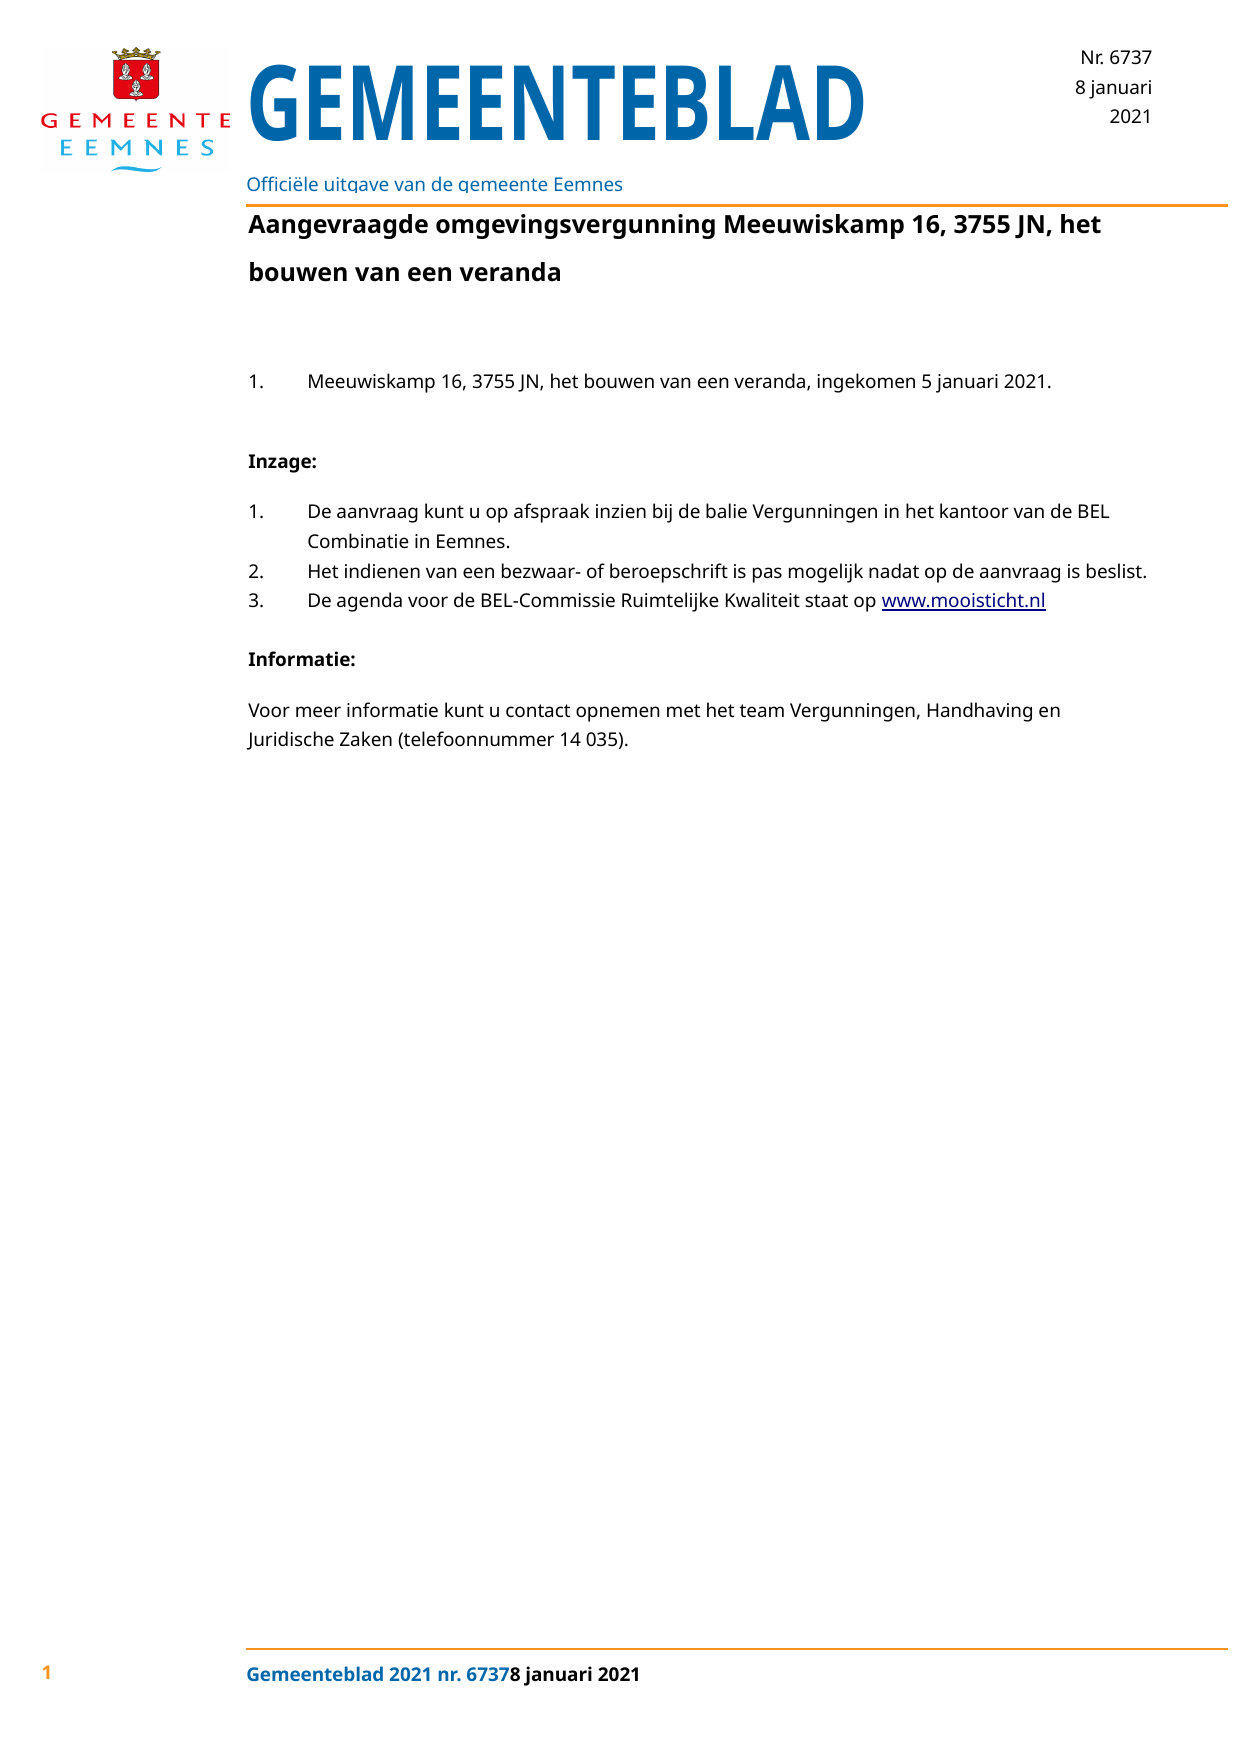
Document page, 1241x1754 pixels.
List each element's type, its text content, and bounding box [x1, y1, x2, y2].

list De agenda voor de BEL-Commissie Ruimtelijke Kwaliteit staat op www.mooisticht.nl [248, 587, 1152, 613]
text Aangevraagde omgevingsvergunning Meeuwiskamp 16, 3755 JN, het bouwen van een veranda [248, 207, 1152, 288]
text Informatie: [248, 647, 1152, 672]
text Voor meer informatie kunt u contact opnemen met het team Vergunningen, Handhaving en Juridische Zaken (telefoonnummer 14 035). [248, 697, 1152, 752]
text Inzage: [248, 448, 1152, 474]
list Meeuwiskamp 16, 3755 JN, het bouwen van een veranda, ingekomen 5 januari 2021. [248, 368, 1152, 394]
list Het indienen van een bezwaar- of beroepschrift is pas mogelijk nadat op de aanvraag is beslist. [248, 558, 1152, 584]
list De aanvraag kunt u op afspraak inzien bij de balie Vergunningen in het kantoor van de BEL Combinatie in Eemnes. [248, 499, 1152, 554]
picture [41, 47, 231, 172]
